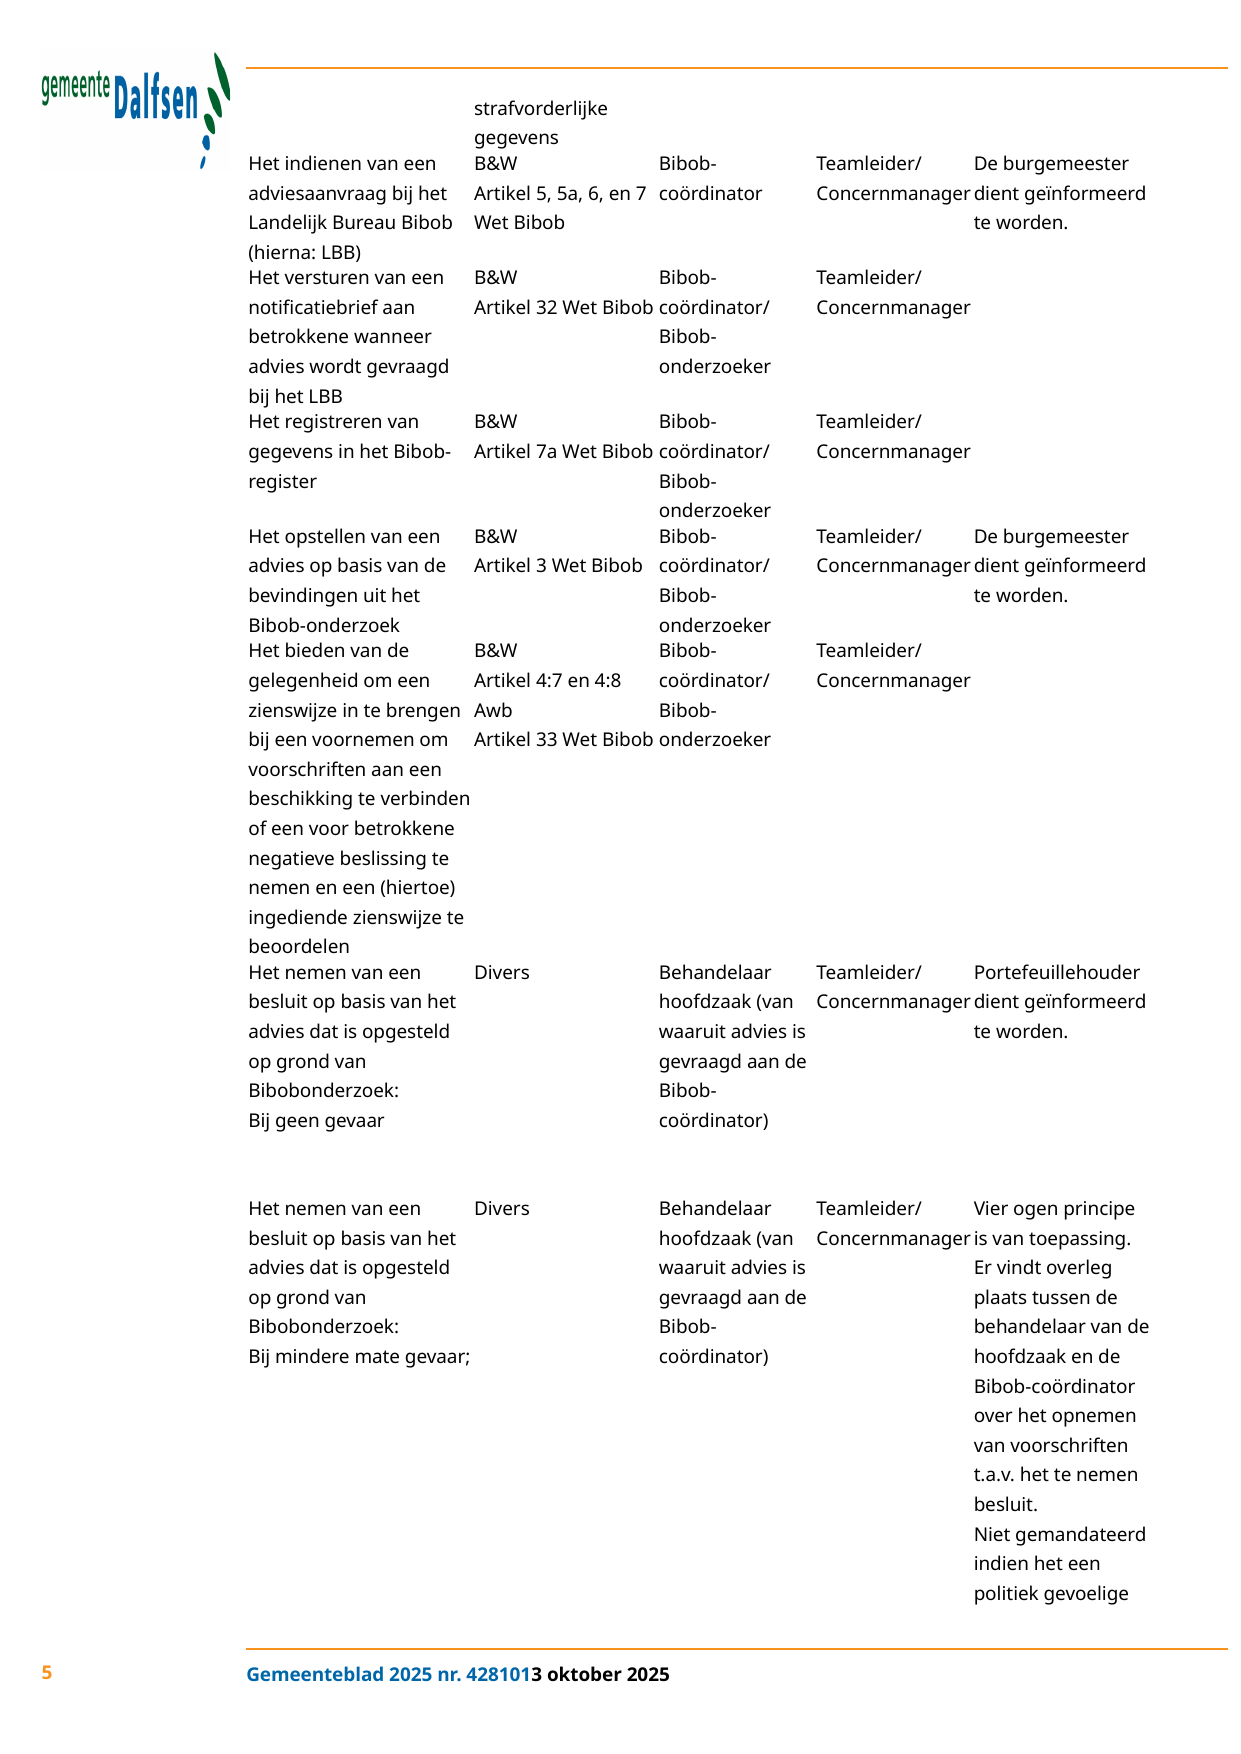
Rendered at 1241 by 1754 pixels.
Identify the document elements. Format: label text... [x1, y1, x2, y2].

table_cell Het opstellen van een advies op basis van de bevindingen uit het Bibob-onderzoek [248, 523, 474, 638]
table_cell [974, 409, 1152, 523]
table_cell Teamleider/Concernmanager [816, 959, 973, 1162]
table_cell De burgemeester dient geïnformeerd te worden. [974, 523, 1152, 638]
table_cell [974, 638, 1152, 959]
table_cell strafvorderlijke gegevens [474, 95, 659, 150]
table_header Divers [474, 1195, 659, 1606]
table_cell Het bieden van de gelegenheid om een zienswijze in te brengen bij een voornemen om voorschriften aan een beschikking te verbinden of een voor betrokkene negatieve beslissing te nemen en een (hiertoe) ingediende zienswijze te beoordelen [248, 638, 474, 959]
table_cell B&W Artikel 5, 5a, 6, en 7 Wet Bibob [474, 150, 659, 264]
table_cell [659, 95, 816, 150]
table_cell Bibob-coördinator [659, 150, 816, 264]
table_cell B&W Artikel 3 Wet Bibob [474, 523, 659, 638]
table_cell Het registreren van gegevens in het Bibob-register [248, 409, 474, 523]
table_cell [974, 265, 1152, 409]
table_header Het nemen van een besluit op basis van het advies dat is opgesteld op grond van Bibobonderzoek: Bij mindere mate gevaar; [248, 1195, 474, 1606]
table_cell Divers [474, 959, 659, 1162]
table_cell B&W Artikel 7a Wet Bibob [474, 409, 659, 523]
table_cell Het indienen van een adviesaanvraag bij het Landelijk Bureau Bibob (hierna: LBB) [248, 150, 474, 264]
table_cell Portefeuillehouder dient geïnformeerd te worden. [974, 959, 1152, 1162]
table_cell Teamleider/Concernmanager [816, 523, 973, 638]
table_cell Teamleider/Concernmanager [816, 638, 973, 959]
table_cell Bibob-coördinator/Bibob-onderzoeker [659, 265, 816, 409]
table_cell B&W Artikel 4:7 en 4:8 Awb Artikel 33 Wet Bibob [474, 638, 659, 959]
table_cell Teamleider/Concernmanager [816, 150, 973, 264]
table_cell Het versturen van een notificatiebrief aan betrokkene wanneer advies wordt gevraagd bij het LBB [248, 265, 474, 409]
table_header Vier ogen principe is van toepassing. Er vindt overleg plaats tussen de behandelaar van de hoofdzaak en de Bibob-coördinator over het opnemen van voorschriften t.a.v. het te nemen besluit. Niet gemandateerd indien het een politiek gevoelige [974, 1195, 1152, 1606]
table_cell [816, 95, 973, 150]
table_cell Behandelaar hoofdzaak (van waaruit advies is gevraagd aan de Bibob-coördinator) [659, 959, 816, 1162]
table_cell Bibob-coördinator/Bibob-onderzoeker [659, 638, 816, 959]
table_cell [248, 95, 474, 150]
table_cell B&W Artikel 32 Wet Bibob [474, 265, 659, 409]
table_cell Bibob-coördinator/Bibob-onderzoeker [659, 409, 816, 523]
picture [41, 47, 231, 172]
table_cell [974, 95, 1152, 150]
table_header Behandelaar hoofdzaak (van waaruit advies is gevraagd aan de Bibob-coördinator) [659, 1195, 816, 1606]
table_cell Teamleider/Concernmanager [816, 409, 973, 523]
table_cell Teamleider/Concernmanager [816, 265, 973, 409]
table_cell Bibob-coördinator/Bibob-onderzoeker [659, 523, 816, 638]
table_header Teamleider/Concernmanager [816, 1195, 973, 1606]
table_cell Het nemen van een besluit op basis van het advies dat is opgesteld op grond van Bibobonderzoek: Bij geen gevaar [248, 959, 474, 1162]
table_cell De burgemeester dient geïnformeerd te worden. [974, 150, 1152, 264]
